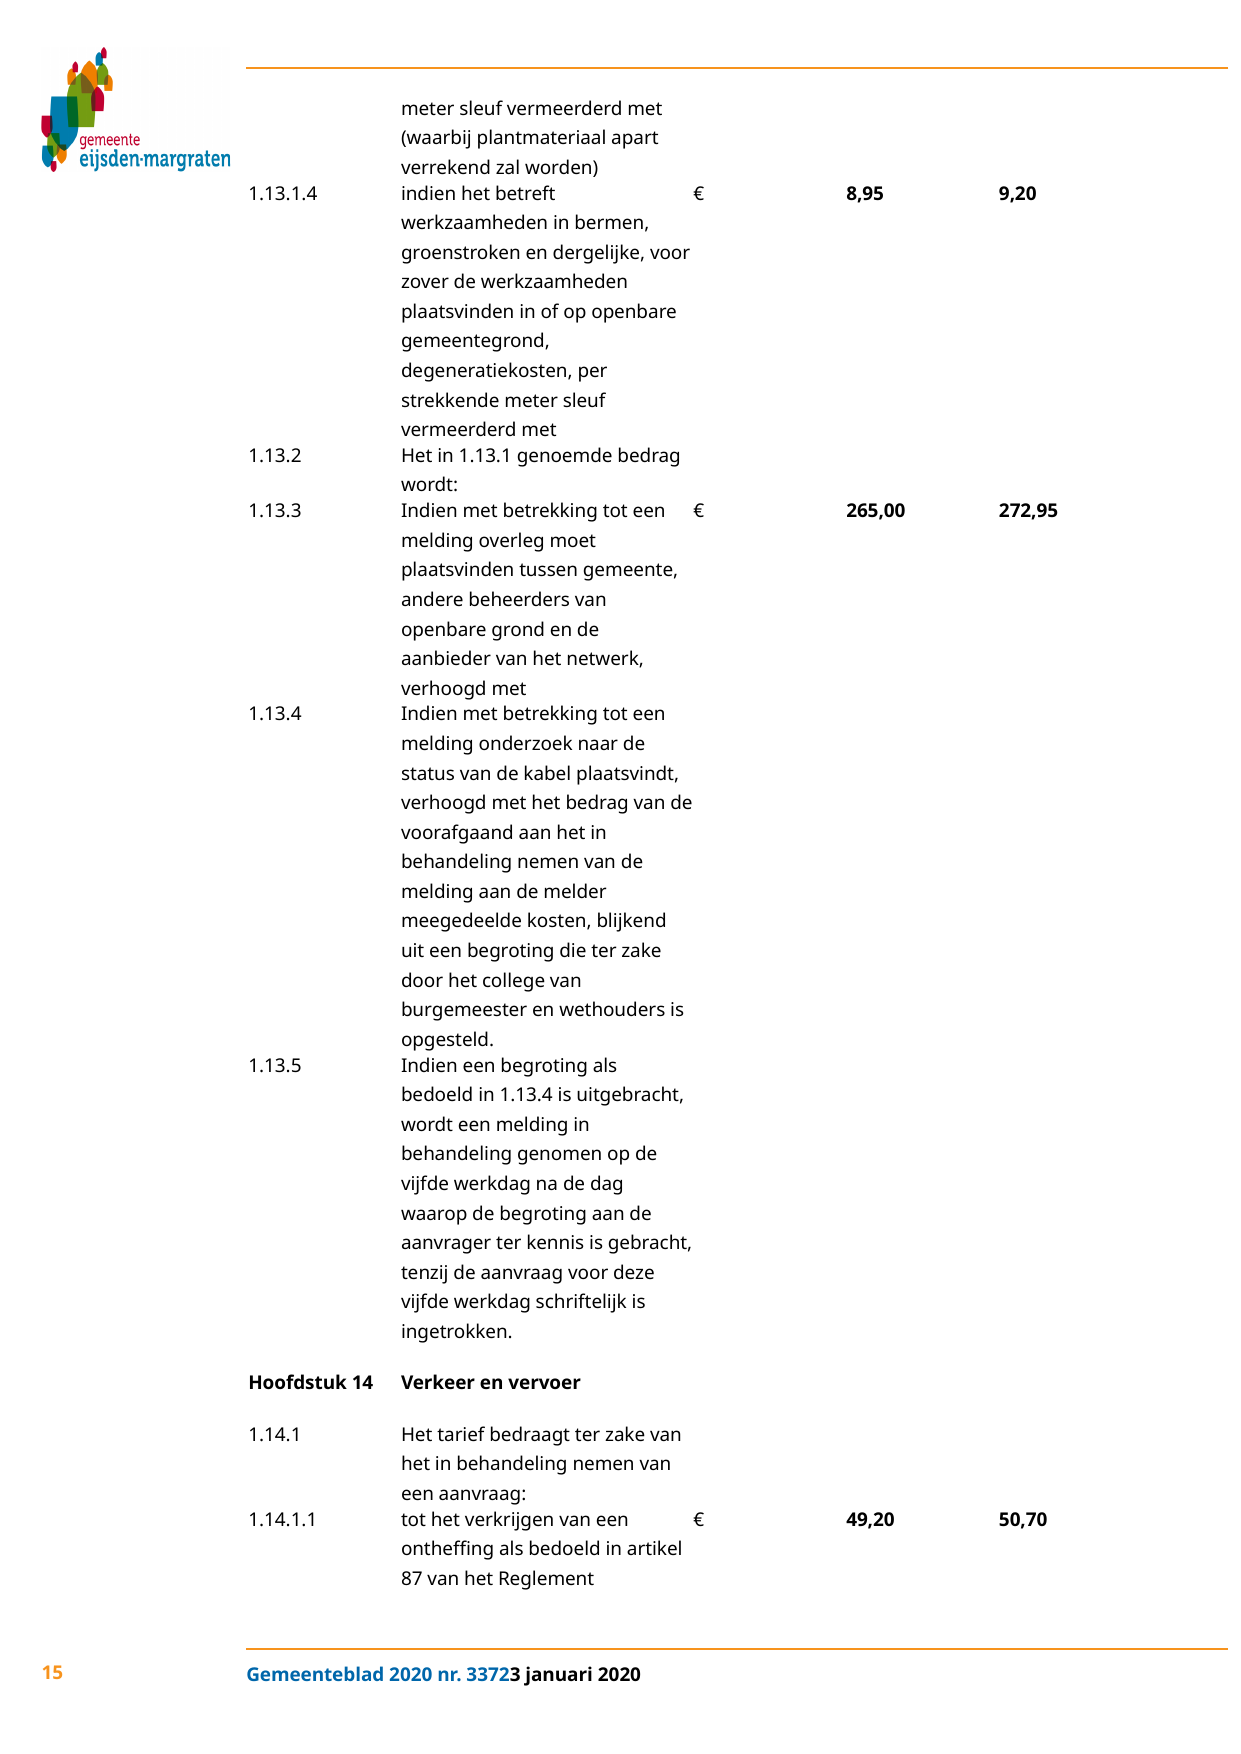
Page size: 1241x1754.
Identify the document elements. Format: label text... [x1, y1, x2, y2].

table_cell [846, 1421, 999, 1506]
table_cell [846, 1395, 999, 1421]
table_cell [999, 1395, 1152, 1421]
table_cell Indien een begroting als bedoeld in 1.13.4 is uitgebracht, wordt een melding in behandeling genomen op de vijfde werkdag na de dag waarop de begroting aan de aanvrager ter kennis is gebracht, tenzij de aanvraag voor deze vijfde werkdag schriftelijk is ingetrokken. [401, 1052, 693, 1344]
table_cell [999, 442, 1152, 497]
table_cell 1.13.2 [248, 442, 401, 497]
table_cell [401, 1344, 693, 1369]
table_cell Verkeer en vervoer [401, 1370, 693, 1395]
table_cell 1.13.3 [248, 498, 401, 701]
table_cell [248, 95, 401, 180]
table_cell [401, 1395, 693, 1421]
table_cell 9,20 [999, 180, 1152, 442]
table_cell Indien met betrekking tot een melding overleg moet plaatsvinden tussen gemeente, andere beheerders van openbare grond en de aanbieder van het netwerk, verhoogd met [401, 498, 693, 701]
table_cell [693, 701, 846, 1052]
table_cell [248, 1344, 401, 1369]
table_cell 265,00 [846, 498, 999, 701]
table_cell [846, 1052, 999, 1344]
table_cell 8,95 [846, 180, 999, 442]
table_cell [999, 95, 1152, 180]
table_cell [999, 1344, 1152, 1369]
table_cell [693, 442, 846, 497]
table_cell € [693, 1506, 846, 1591]
table_cell [999, 701, 1152, 1052]
table_cell [999, 1052, 1152, 1344]
table_cell 1.13.5 [248, 1052, 401, 1344]
table_cell € [693, 498, 846, 701]
table_cell indien het betreft werkzaamheden in bermen, groenstroken en dergelijke, voor zover de werkzaamheden plaatsvinden in of op openbare gemeentegrond, degeneratiekosten, per strekkende meter sleuf vermeerderd met [401, 180, 693, 442]
table_cell 272,95 [999, 498, 1152, 701]
table_cell [693, 1052, 846, 1344]
table_cell 1.13.1.4 [248, 180, 401, 442]
table_cell [846, 95, 999, 180]
table_cell 50,70 [999, 1506, 1152, 1591]
table_cell [693, 1421, 846, 1506]
table_cell 1.14.1.1 [248, 1506, 401, 1591]
table_cell € [693, 180, 846, 442]
table_cell [999, 1421, 1152, 1506]
table_cell tot het verkrijgen van een ontheffing als bedoeld in artikel 87 van het Reglement [401, 1506, 693, 1591]
table_cell [693, 1344, 846, 1369]
table_cell Het in 1.13.1 genoemde bedrag wordt: [401, 442, 693, 497]
table_cell [248, 1395, 401, 1421]
table_cell Indien met betrekking tot een melding onderzoek naar de status van de kabel plaatsvindt, verhoogd met het bedrag van de voorafgaand aan het in behandeling nemen van de melding aan de melder meegedeelde kosten, blijkend uit een begroting die ter zake door het college van burgemeester en wethouders is opgesteld. [401, 701, 693, 1052]
table_cell [693, 95, 846, 180]
table_cell meter sleuf vermeerderd met (waarbij plantmateriaal apart verrekend zal worden) [401, 95, 693, 180]
table_cell [693, 1370, 846, 1395]
table_cell 49,20 [846, 1506, 999, 1591]
table_cell [846, 1370, 999, 1395]
table_cell [693, 1395, 846, 1421]
picture [41, 47, 231, 172]
table_cell [846, 1344, 999, 1369]
table_cell 1.14.1 [248, 1421, 401, 1506]
table_cell 1.13.4 [248, 701, 401, 1052]
table_cell [846, 442, 999, 497]
table_cell Het tarief bedraagt ter zake van het in behandeling nemen van een aanvraag: [401, 1421, 693, 1506]
table_cell [846, 701, 999, 1052]
table_cell [999, 1370, 1152, 1395]
table_cell Hoofdstuk 14 [248, 1370, 401, 1395]
